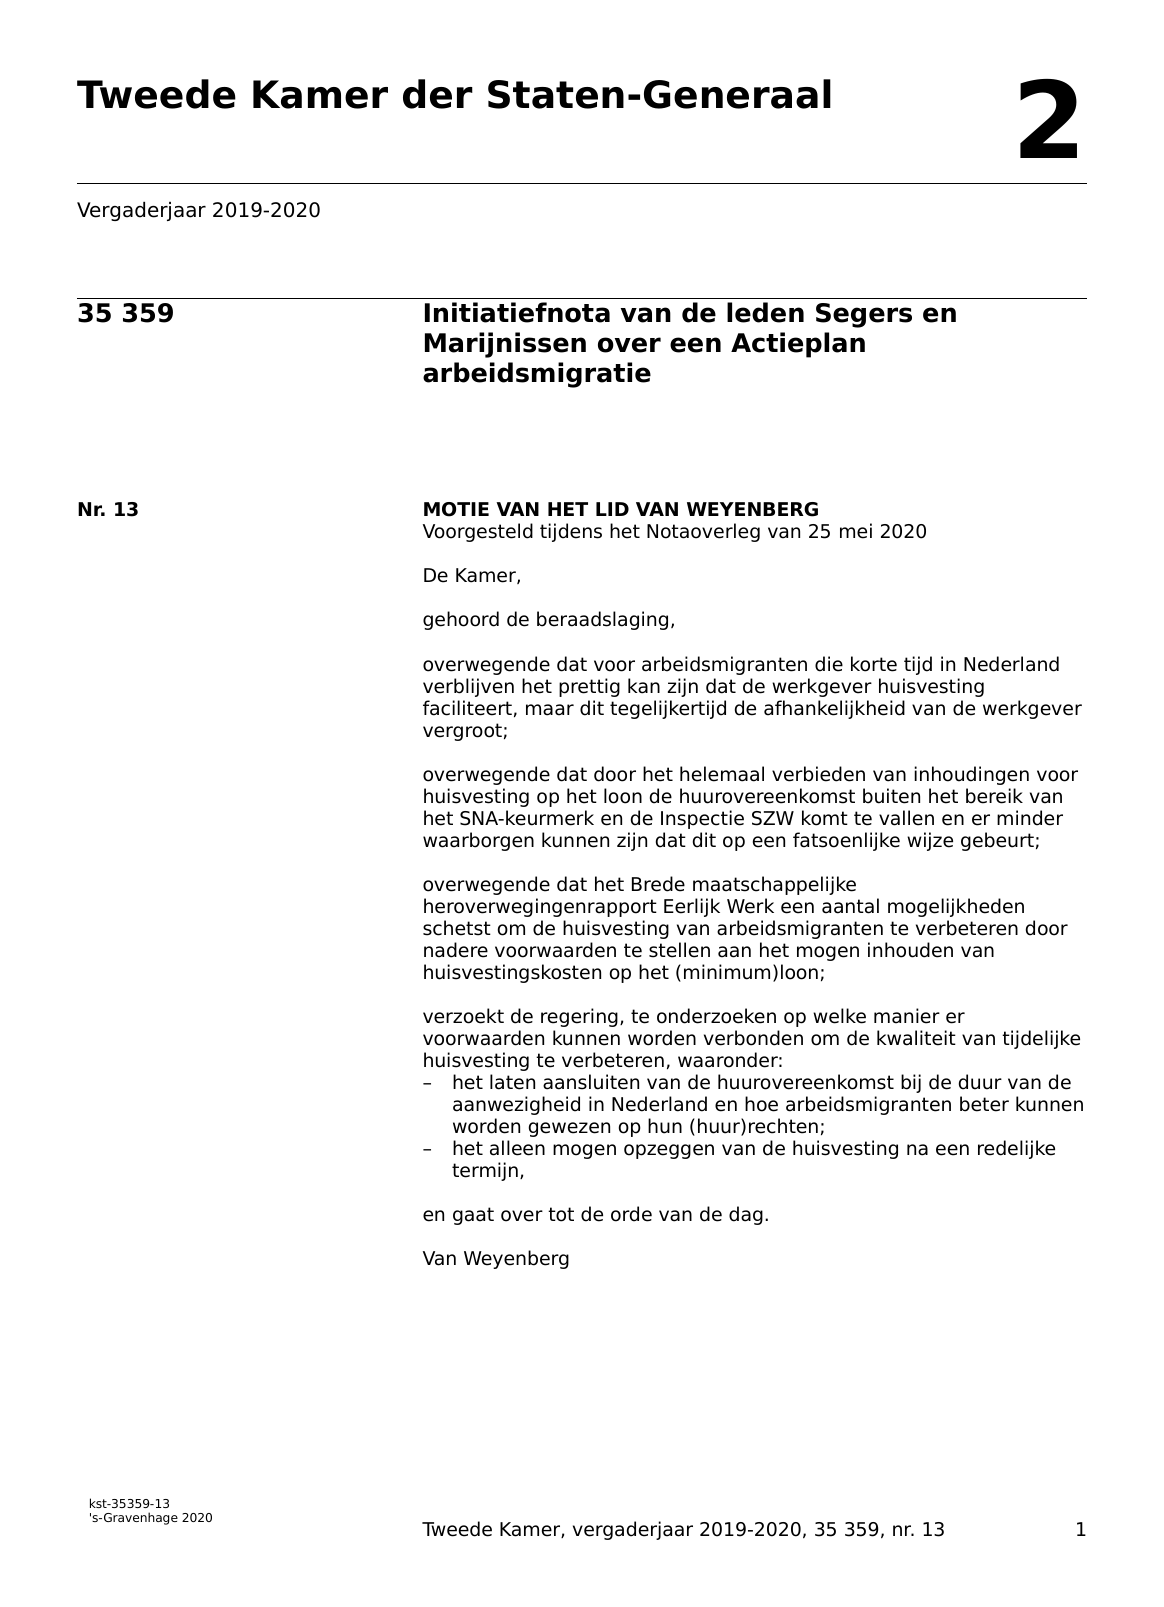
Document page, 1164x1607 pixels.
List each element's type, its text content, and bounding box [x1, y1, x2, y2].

subtitle 35 359 Initiatiefnota van de leden Segers en Marijnissen over een Actieplan arbeidsmigratie [77, 299, 1087, 388]
text overwegende dat voor arbeidsmigranten die korte tijd in Nederland verblijven het prettig kan zijn dat de werkgever huisvesting faciliteert, maar dit tegelijkertijd de afhankelijkheid van de werkgever vergroot; [422, 653, 1087, 741]
text gehoord de beraadslaging, [422, 609, 1087, 631]
text Van Weyenberg [422, 1248, 1087, 1270]
text – het alleen mogen opzeggen van de huisvesting na een redelijke termijn, [422, 1138, 1087, 1182]
text overwegende dat het Brede maatschappelijke heroverwegingenrapport Eerlijk Werk een aantal mogelijkheden schetst om de huisvesting van arbeidsmigranten te verbeteren door nadere voorwaarden te stellen aan het mogen inhouden van huisvestingskosten op het (minimum)loon; [422, 874, 1087, 984]
table_header 2 [886, 59, 1087, 183]
text en gaat over tot de orde van de dag. [422, 1204, 1087, 1226]
table_header Tweede Kamer der Staten-Generaal [77, 59, 886, 183]
table_cell Vergaderjaar 2019-2020 [77, 184, 1087, 298]
subtitle Nr. 13 MOTIE VAN HET LID VAN WEYENBERG [77, 499, 1087, 521]
text De Kamer, [422, 565, 1087, 587]
text kst-35359-13 [88, 1497, 323, 1511]
text – het laten aansluiten van de huurovereenkomst bij de duur van de aanwezigheid in Nederland en hoe arbeidsmigranten beter kunnen worden gewezen op hun (huur)rechten; [422, 1072, 1087, 1138]
text 's-Gravenhage 2020 [88, 1511, 323, 1525]
text verzoekt de regering, te onderzoeken op welke manier er voorwaarden kunnen worden verbonden om de kwaliteit van tijdelijke huisvesting te verbeteren, waaronder: [422, 1006, 1087, 1072]
text Voorgesteld tijdens het Notaoverleg van 25 mei 2020 [422, 521, 1087, 543]
text overwegende dat door het helemaal verbieden van inhoudingen voor huisvesting op het loon de huurovereenkomst buiten het bereik van het SNA-keurmerk en de Inspectie SZW komt te vallen en er minder waarborgen kunnen zijn dat dit op een fatsoenlijke wijze gebeurt; [422, 764, 1087, 852]
